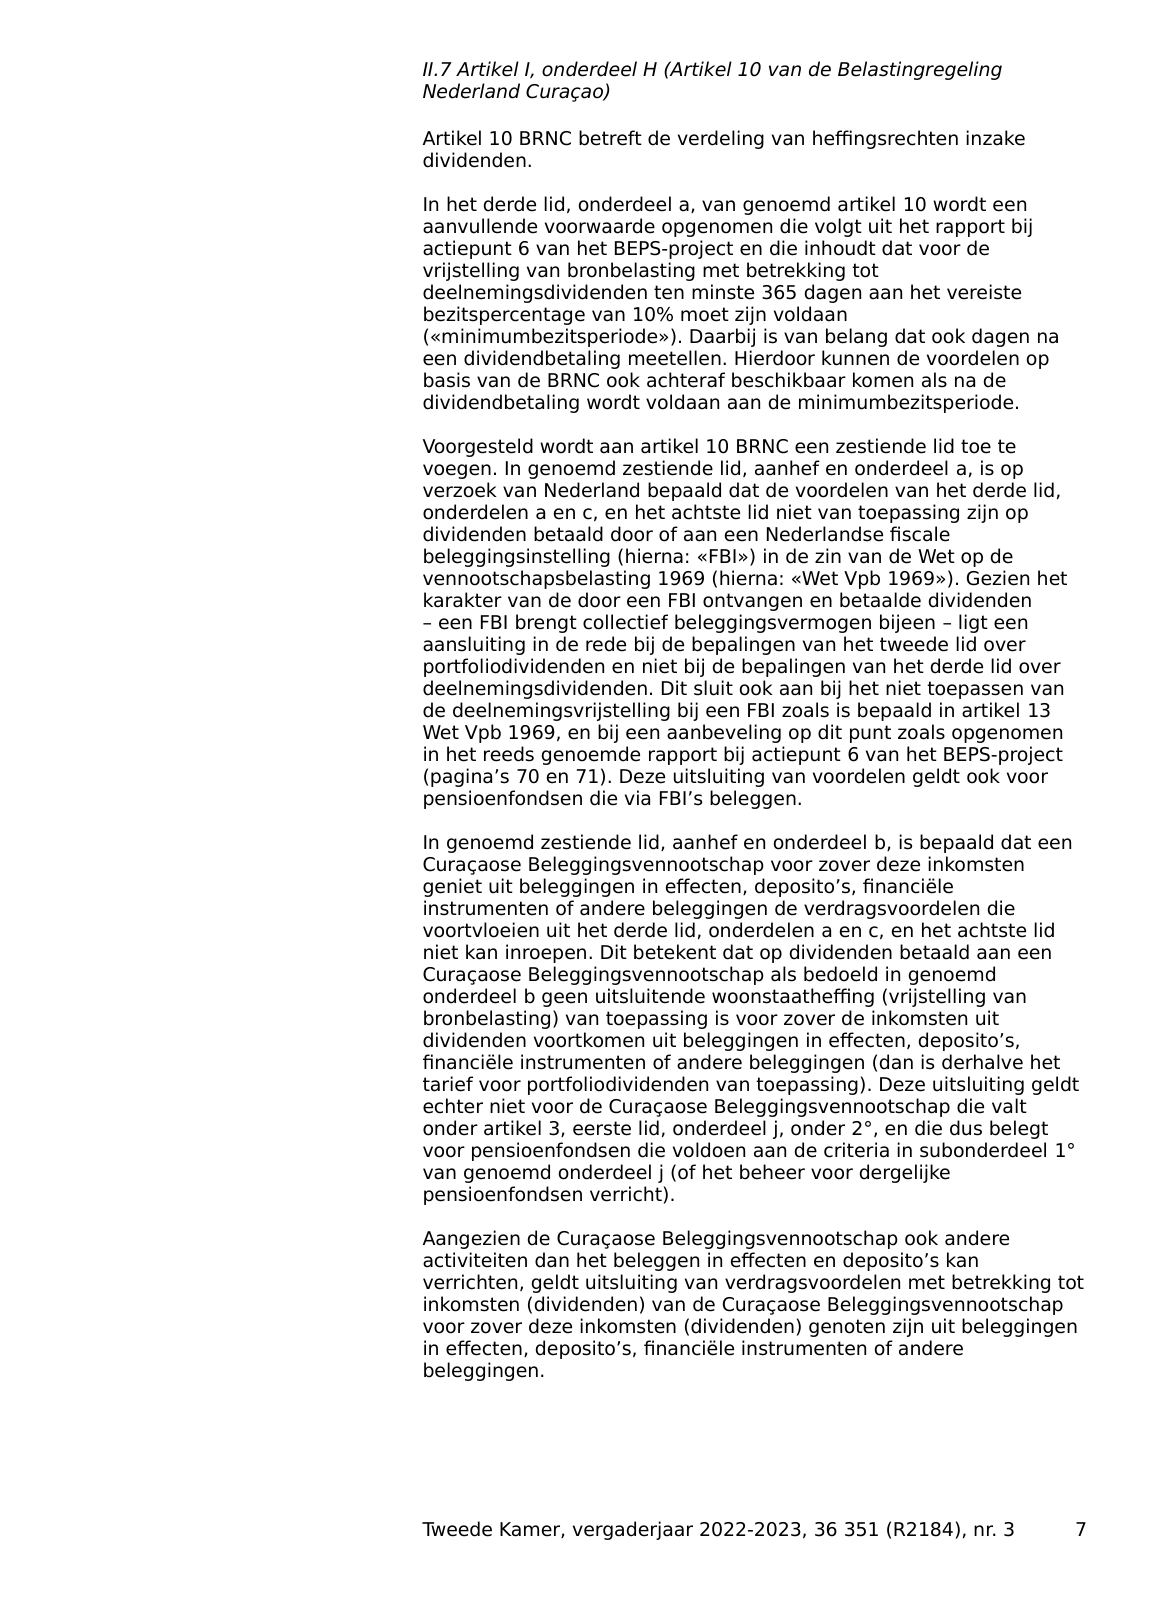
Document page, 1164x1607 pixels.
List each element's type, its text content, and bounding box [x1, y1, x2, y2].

subtitle II.7 Artikel I, onderdeel H (Artikel 10 van de Belastingregeling Nederland Curaçao) [422, 59, 1087, 103]
text Aangezien de Curaçaose Beleggingsvennootschap ook andere activiteiten dan het beleggen in effecten en deposito’s kan verrichten, geldt uitsluiting van verdragsvoordelen met betrekking tot inkomsten (dividenden) van de Curaçaose Beleggingsvennootschap voor zover deze inkomsten (dividenden) genoten zijn uit beleggingen in effecten, deposito’s, financiële instrumenten of andere beleggingen. [422, 1228, 1087, 1382]
text In genoemd zestiende lid, aanhef en onderdeel b, is bepaald dat een Curaçaose Beleggingsvennootschap voor zover deze inkomsten geniet uit beleggingen in effecten, deposito’s, financiële instrumenten of andere beleggingen de verdragsvoordelen die voortvloeien uit het derde lid, onderdelen a en c, en het achtste lid niet kan inroepen. Dit betekent dat op dividenden betaald aan een Curaçaose Beleggingsvennootschap als bedoeld in genoemd onderdeel b geen uitsluitende woonstaatheffing (vrijstelling van bronbelasting) van toepassing is voor zover de inkomsten uit dividenden voortkomen uit beleggingen in effecten, deposito’s, financiële instrumenten of andere beleggingen (dan is derhalve het tarief voor portfoliodividenden van toepassing). Deze uitsluiting geldt echter niet voor de Curaçaose Beleggingsvennootschap die valt onder artikel 3, eerste lid, onderdeel j, onder 2°, en die dus belegt voor pensioenfondsen die voldoen aan de criteria in subonderdeel 1° van genoemd onderdeel j (of het beheer voor dergelijke pensioenfondsen verricht). [422, 832, 1087, 1206]
text Voorgesteld wordt aan artikel 10 BRNC een zestiende lid toe te voegen. In genoemd zestiende lid, aanhef en onderdeel a, is op verzoek van Nederland bepaald dat de voordelen van het derde lid, onderdelen a en c, en het achtste lid niet van toepassing zijn op dividenden betaald door of aan een Nederlandse fiscale beleggingsinstelling (hierna: «FBI») in de zin van de Wet op de vennootschapsbelasting 1969 (hierna: «Wet Vpb 1969»). Gezien het karakter van de door een FBI ontvangen en betaalde dividenden – een FBI brengt collectief beleggingsvermogen bijeen – ligt een aansluiting in de rede bij de bepalingen van het tweede lid over portfoliodividenden en niet bij de bepalingen van het derde lid over deelnemingsdividenden. Dit sluit ook aan bij het niet toepassen van de deelnemingsvrijstelling bij een FBI zoals is bepaald in artikel 13 Wet Vpb 1969, en bij een aanbeveling op dit punt zoals opgenomen in het reeds genoemde rapport bij actiepunt 6 van het BEPS-project (pagina’s 70 en 71). Deze uitsluiting van voordelen geldt ook voor pensioenfondsen die via FBI’s beleggen. [422, 436, 1087, 810]
text Artikel 10 BRNC betreft de verdeling van heffingsrechten inzake dividenden. [422, 128, 1087, 172]
text In het derde lid, onderdeel a, van genoemd artikel 10 wordt een aanvullende voorwaarde opgenomen die volgt uit het rapport bij actiepunt 6 van het BEPS-project en die inhoudt dat voor de vrijstelling van bronbelasting met betrekking tot deelnemingsdividenden ten minste 365 dagen aan het vereiste bezitspercentage van 10% moet zijn voldaan («minimumbezitsperiode»). Daarbij is van belang dat ook dagen na een dividendbetaling meetellen. Hierdoor kunnen de voordelen op basis van de BRNC ook achteraf beschikbaar komen als na de dividendbetaling wordt voldaan aan de minimumbezitsperiode. [422, 194, 1087, 414]
